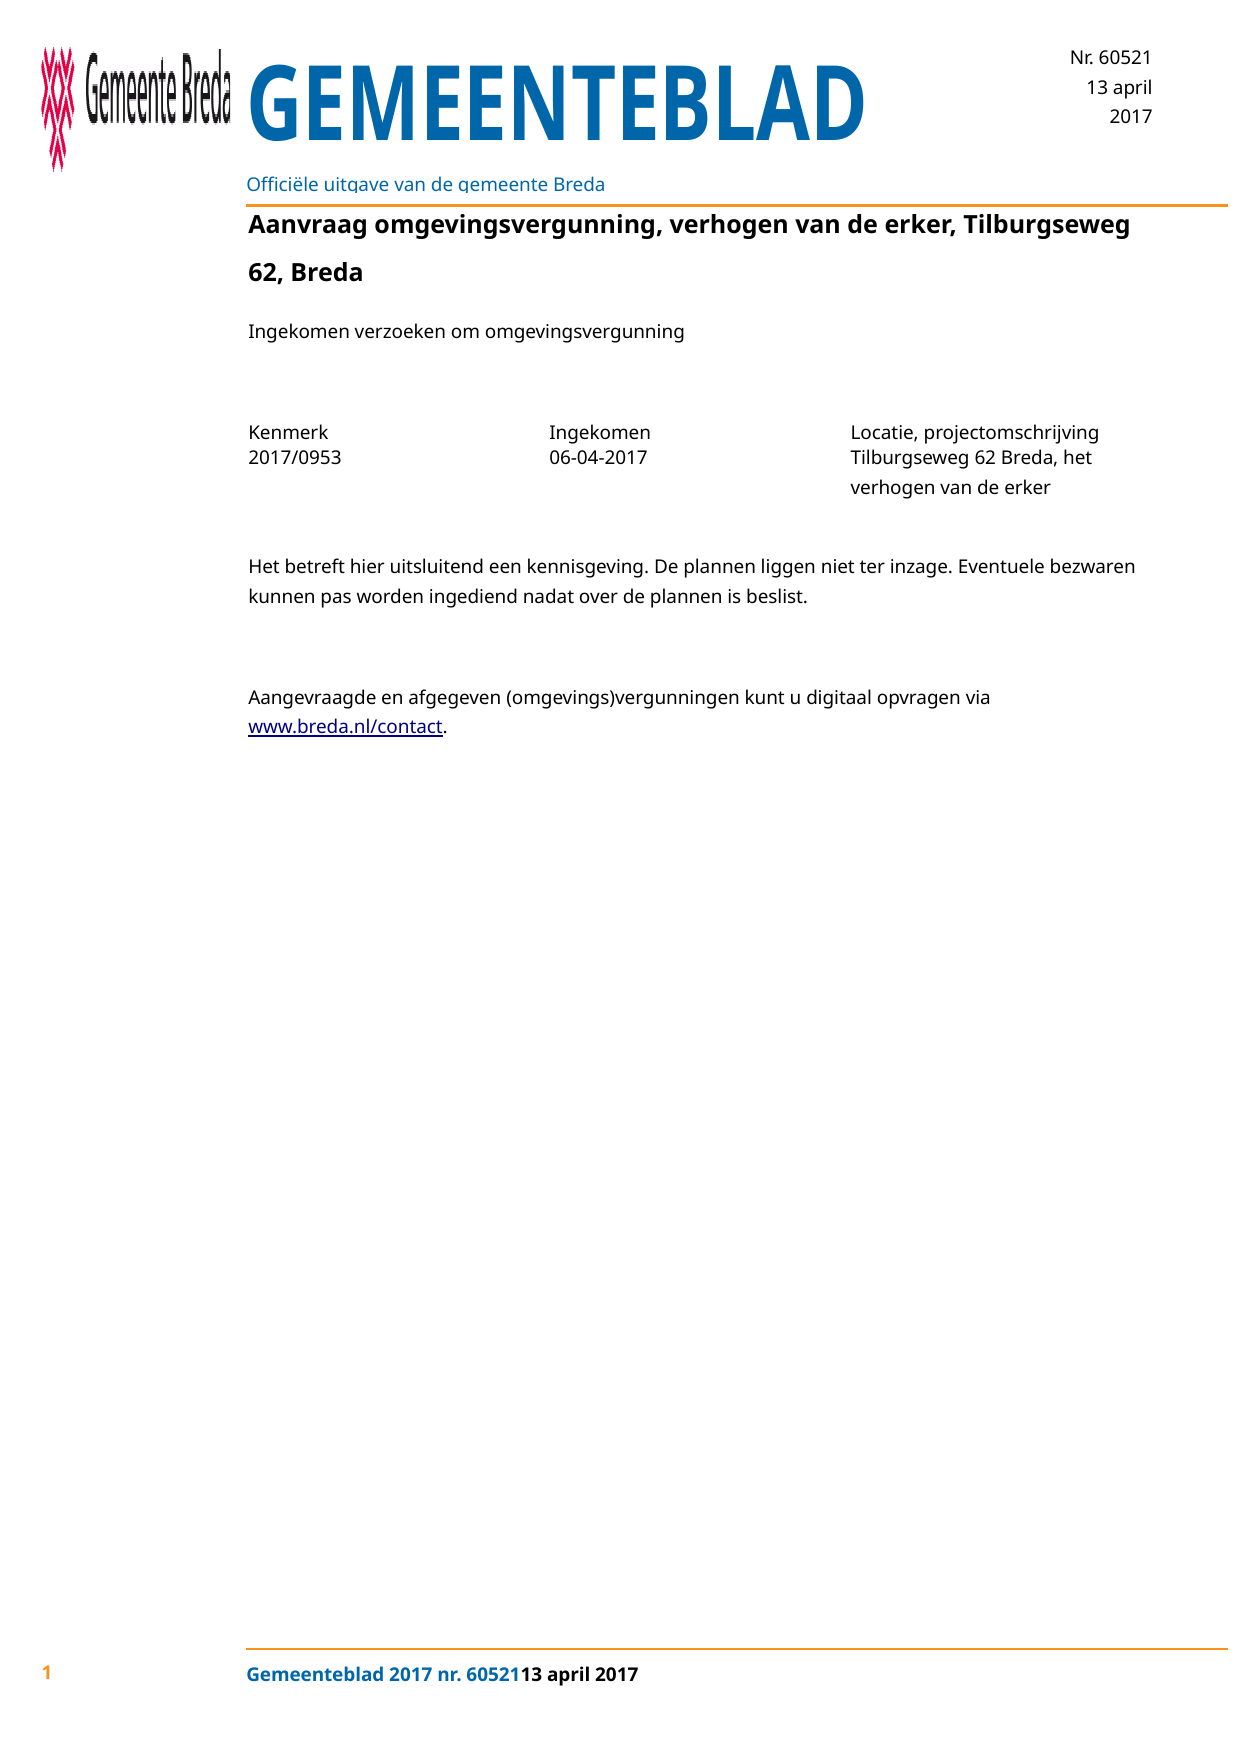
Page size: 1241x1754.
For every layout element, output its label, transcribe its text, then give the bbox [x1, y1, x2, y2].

text Het betreft hier uitsluitend een kennisgeving. De plannen liggen niet ter inzage. Eventuele bezwaren kunnen pas worden ingediend nadat over de plannen is beslist. [248, 553, 1152, 609]
table_cell 2017/0953 [248, 445, 549, 500]
text Ingekomen verzoeken om omgevingsvergunning [248, 318, 1152, 344]
table_header Locatie, projectomschrijving [850, 419, 1152, 444]
table_header Ingekomen [549, 419, 850, 444]
picture [41, 47, 231, 172]
text Aanvraag omgevingsvergunning, verhogen van de erker, Tilburgseweg 62, Breda [248, 207, 1152, 288]
text Aangevraagde en afgegeven (omgevings)vergunningen kunt u digitaal opvragen via www.breda.nl/contact. [248, 684, 1152, 739]
table_cell Tilburgseweg 62 Breda, het verhogen van de erker [850, 445, 1152, 500]
table_header Kenmerk [248, 419, 549, 444]
table_cell 06-04-2017 [549, 445, 850, 500]
